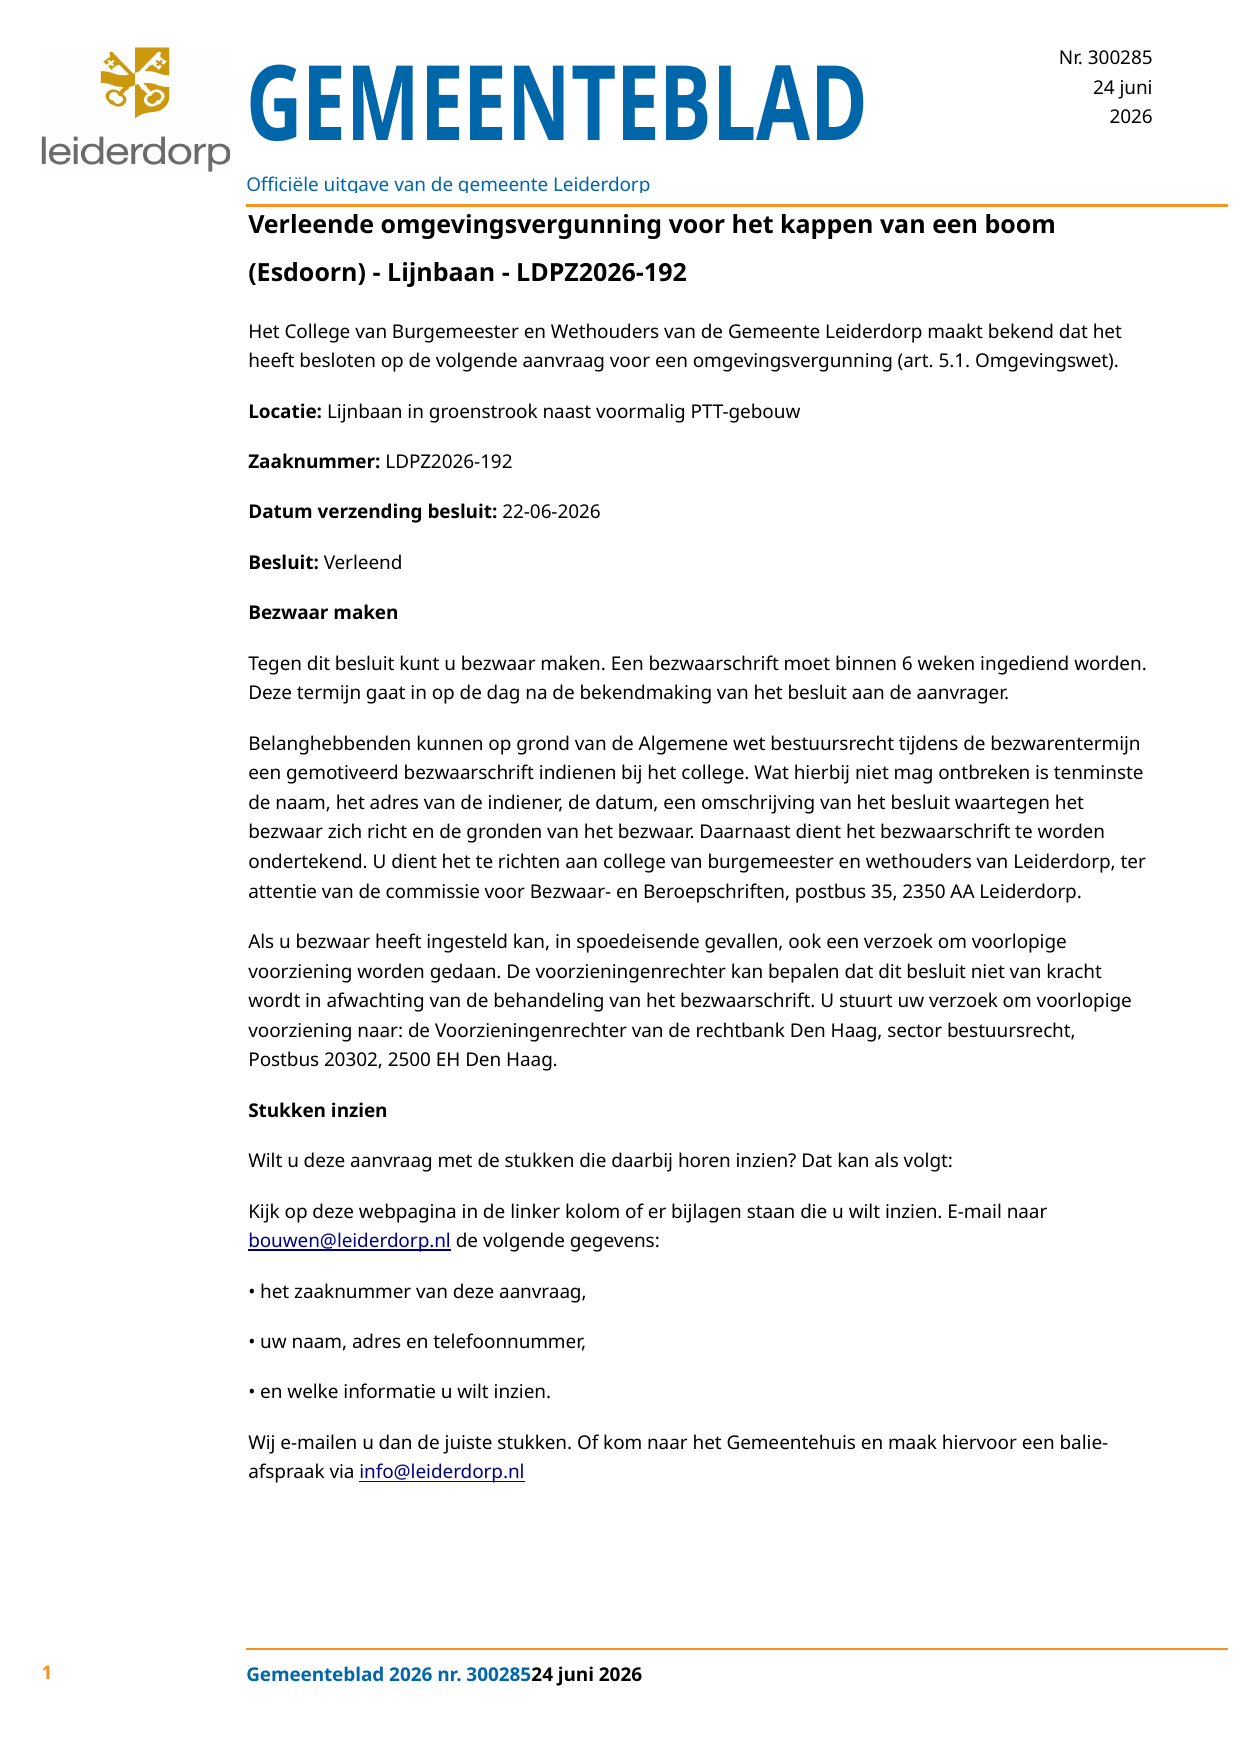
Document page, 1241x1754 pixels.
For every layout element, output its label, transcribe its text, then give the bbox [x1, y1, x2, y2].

text Zaaknummer: LDPZ2026-192 [248, 448, 1152, 474]
text Stukken inzien [248, 1097, 1152, 1123]
text Het College van Burgemeester en Wethouders van de Gemeente Leiderdorp maakt bekend dat het heeft besloten op de volgende aanvraag voor een omgevingsvergunning (art. 5.1. Omgevingswet). [248, 318, 1152, 373]
text Wilt u deze aanvraag met de stukken die daarbij horen inzien? Dat kan als volgt: [248, 1147, 1152, 1173]
text • uw naam, adres en telefoonnummer, [248, 1328, 1152, 1354]
text Wij e-mailen u dan de juiste stukken. Of kom naar het Gemeentehuis en maak hiervoor een balie-afspraak via info@leiderdorp.nl [248, 1429, 1152, 1484]
picture [41, 47, 231, 172]
text Datum verzending besluit: 22-06-2026 [248, 499, 1152, 524]
text Locatie: Lijnbaan in groenstrook naast voormalig PTT-gebouw [248, 398, 1152, 424]
text Besluit: Verleend [248, 549, 1152, 575]
text Tegen dit besluit kunt u bezwaar maken. Een bezwaarschrift moet binnen 6 weken ingediend worden. Deze termijn gaat in op de dag na de bekendmaking van het besluit aan de aanvrager. [248, 650, 1152, 705]
text Als u bezwaar heeft ingesteld kan, in spoedeisende gevallen, ook een verzoek om voorlopige voorziening worden gedaan. De voorzieningenrechter kan bepalen dat dit besluit niet van kracht wordt in afwachting van de behandeling van het bezwaarschrift. U stuurt uw verzoek om voorlopige voorziening naar: de Voorzieningenrechter van de rechtbank Den Haag, sector bestuursrecht, Postbus 20302, 2500 EH Den Haag. [248, 928, 1152, 1072]
text Kijk op deze webpagina in de linker kolom of er bijlagen staan die u wilt inzien. E-mail naar bouwen@leiderdorp.nl de volgende gegevens: [248, 1198, 1152, 1253]
text Verleende omgevingsvergunning voor het kappen van een boom (Esdoorn) - Lijnbaan - LDPZ2026-192 [248, 207, 1152, 288]
text Belanghebbenden kunnen op grond van de Algemene wet bestuursrecht tijdens de bezwarentermijn een gemotiveerd bezwaarschrift indienen bij het college. Wat hierbij niet mag ontbreken is tenminste de naam, het adres van de indiener, de datum, een omschrijving van het besluit waartegen het bezwaar zich richt en de gronden van het bezwaar. Daarnaast dient het bezwaarschrift te worden ondertekend. U dient het te richten aan college van burgemeester en wethouders van Leiderdorp, ter attentie van de commissie voor Bezwaar- en Beroepschriften, postbus 35, 2350 AA Leiderdorp. [248, 730, 1152, 904]
text Bezwaar maken [248, 599, 1152, 625]
text • en welke informatie u wilt inzien. [248, 1379, 1152, 1404]
text • het zaaknummer van deze aanvraag, [248, 1278, 1152, 1304]
